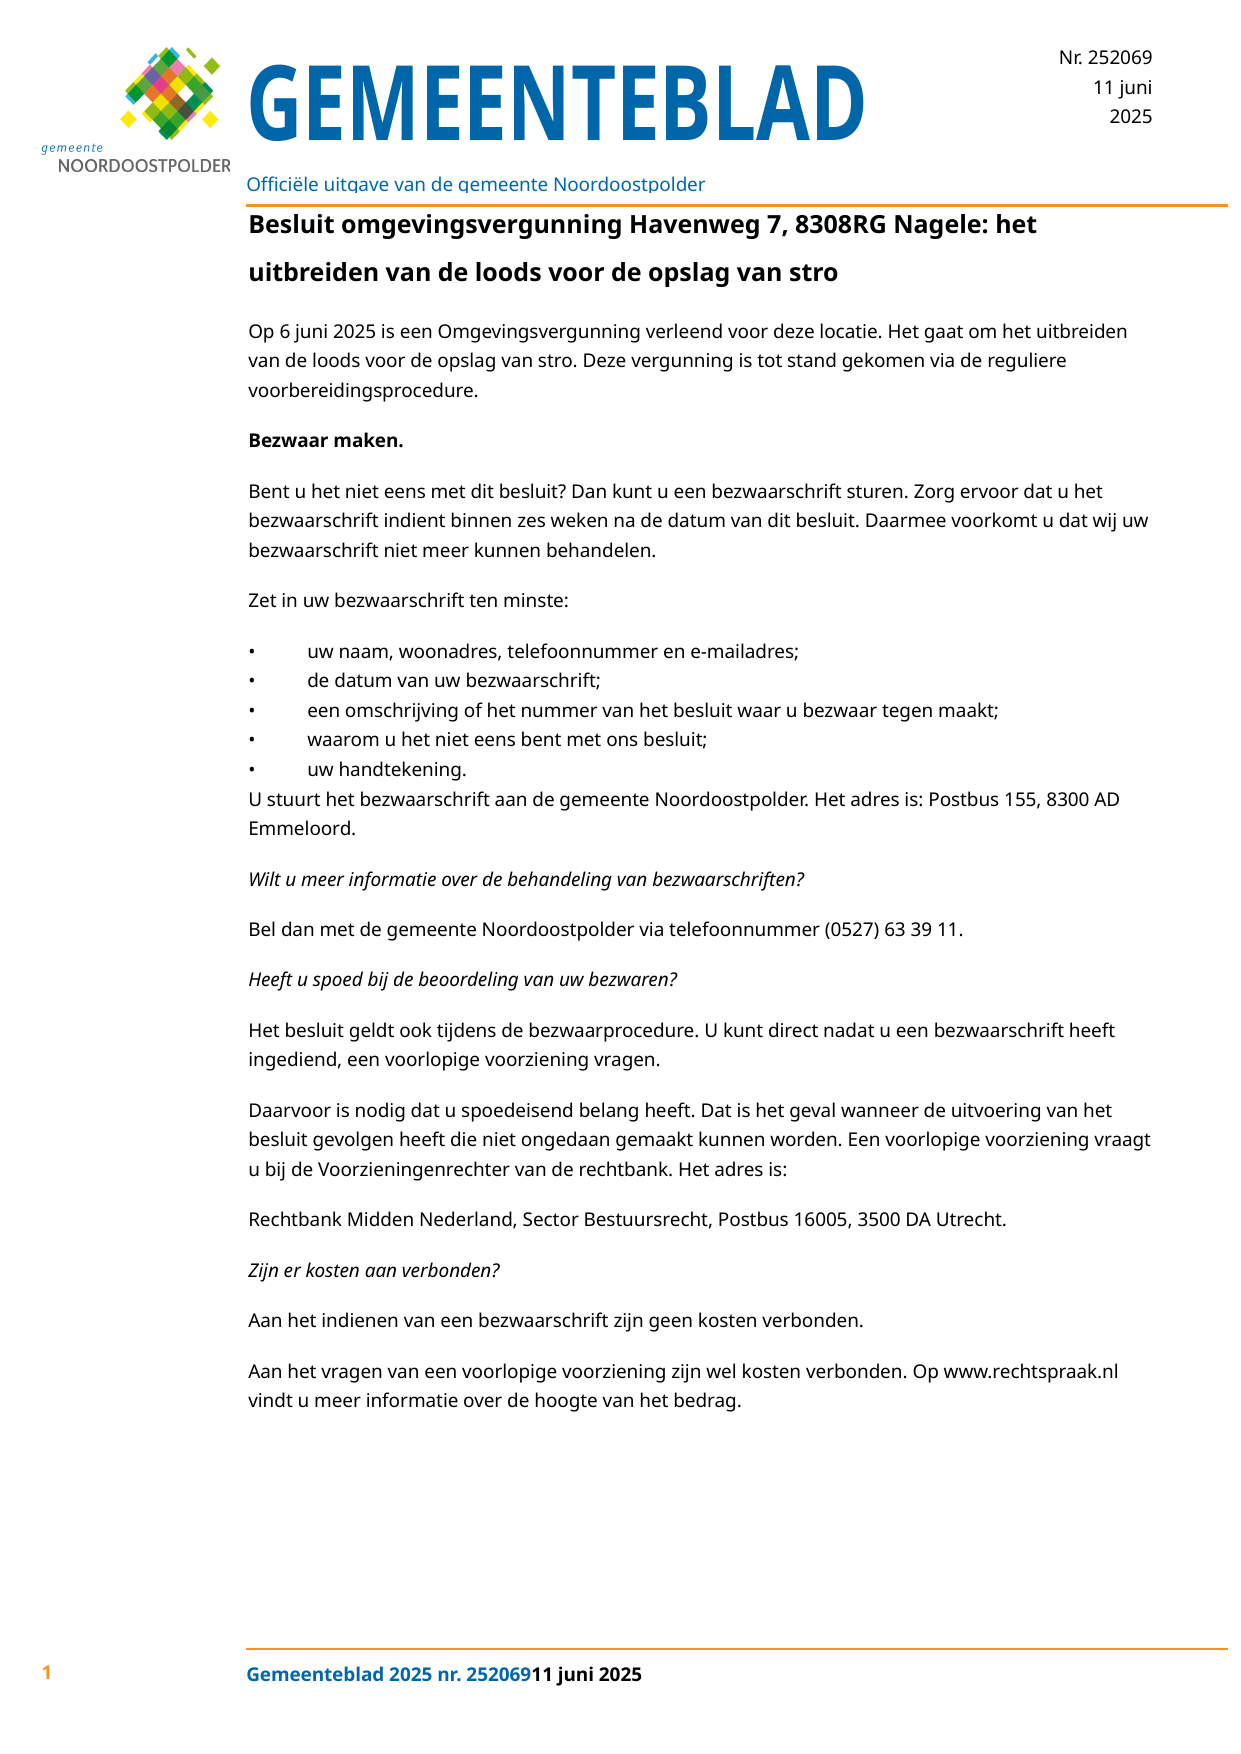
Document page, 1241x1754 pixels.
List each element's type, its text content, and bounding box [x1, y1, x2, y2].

list waarom u het niet eens bent met ons besluit; [248, 727, 1152, 752]
text Rechtbank Midden Nederland, Sector Bestuursrecht, Postbus 16005, 3500 DA Utrecht. [248, 1207, 1152, 1232]
text U stuurt het bezwaarschrift aan de gemeente Noordoostpolder. Het adres is: Postbus 155, 8300 AD Emmeloord. [248, 786, 1152, 841]
list een omschrijving of het nummer van het besluit waar u bezwaar tegen maakt; [248, 697, 1152, 723]
text Aan het vragen van een voorlopige voorziening zijn wel kosten verbonden. Op www.rechtspraak.nl vindt u meer informatie over de hoogte van het bedrag. [248, 1358, 1152, 1413]
text Heeft u spoed bij de beoordeling van uw bezwaren? [248, 967, 1152, 992]
list de datum van uw bezwaarschrift; [248, 667, 1152, 693]
text Zijn er kosten aan verbonden? [248, 1257, 1152, 1283]
text Het besluit geldt ook tijdens de bezwaarprocedure. U kunt direct nadat u een bezwaarschrift heeft ingediend, een voorlopige voorziening vragen. [248, 1017, 1152, 1072]
text Bezwaar maken. [248, 427, 1152, 453]
text Daarvoor is nodig dat u spoedeisend belang heeft. Dat is het geval wanneer de uitvoering van het besluit gevolgen heeft die niet ongedaan gemaakt kunnen worden. Een voorlopige voorziening vraagt u bij de Voorzieningenrechter van de rechtbank. Het adres is: [248, 1097, 1152, 1182]
text Bent u het niet eens met dit besluit? Dan kunt u een bezwaarschrift sturen. Zorg ervoor dat u het bezwaarschrift indient binnen zes weken na de datum van dit besluit. Daarmee voorkomt u dat wij uw bezwaarschrift niet meer kunnen behandelen. [248, 478, 1152, 563]
picture [41, 47, 231, 172]
text Op 6 juni 2025 is een Omgevingsvergunning verleend voor deze locatie. Het gaat om het uitbreiden van de loods voor de opslag van stro. Deze vergunning is tot stand gekomen via de reguliere voorbereidingsprocedure. [248, 318, 1152, 403]
text Besluit omgevingsvergunning Havenweg 7, 8308RG Nagele: het uitbreiden van de loods voor de opslag van stro [248, 207, 1152, 288]
list uw naam, woonadres, telefoonnummer en e-mailadres; [248, 638, 1152, 664]
text Aan het indienen van een bezwaarschrift zijn geen kosten verbonden. [248, 1307, 1152, 1333]
text Wilt u meer informatie over de behandeling van bezwaarschriften? [248, 866, 1152, 892]
text Bel dan met de gemeente Noordoostpolder via telefoonnummer (0527) 63 39 11. [248, 916, 1152, 942]
list uw handtekening. [248, 756, 1152, 782]
text Zet in uw bezwaarschrift ten minste: [248, 587, 1152, 613]
